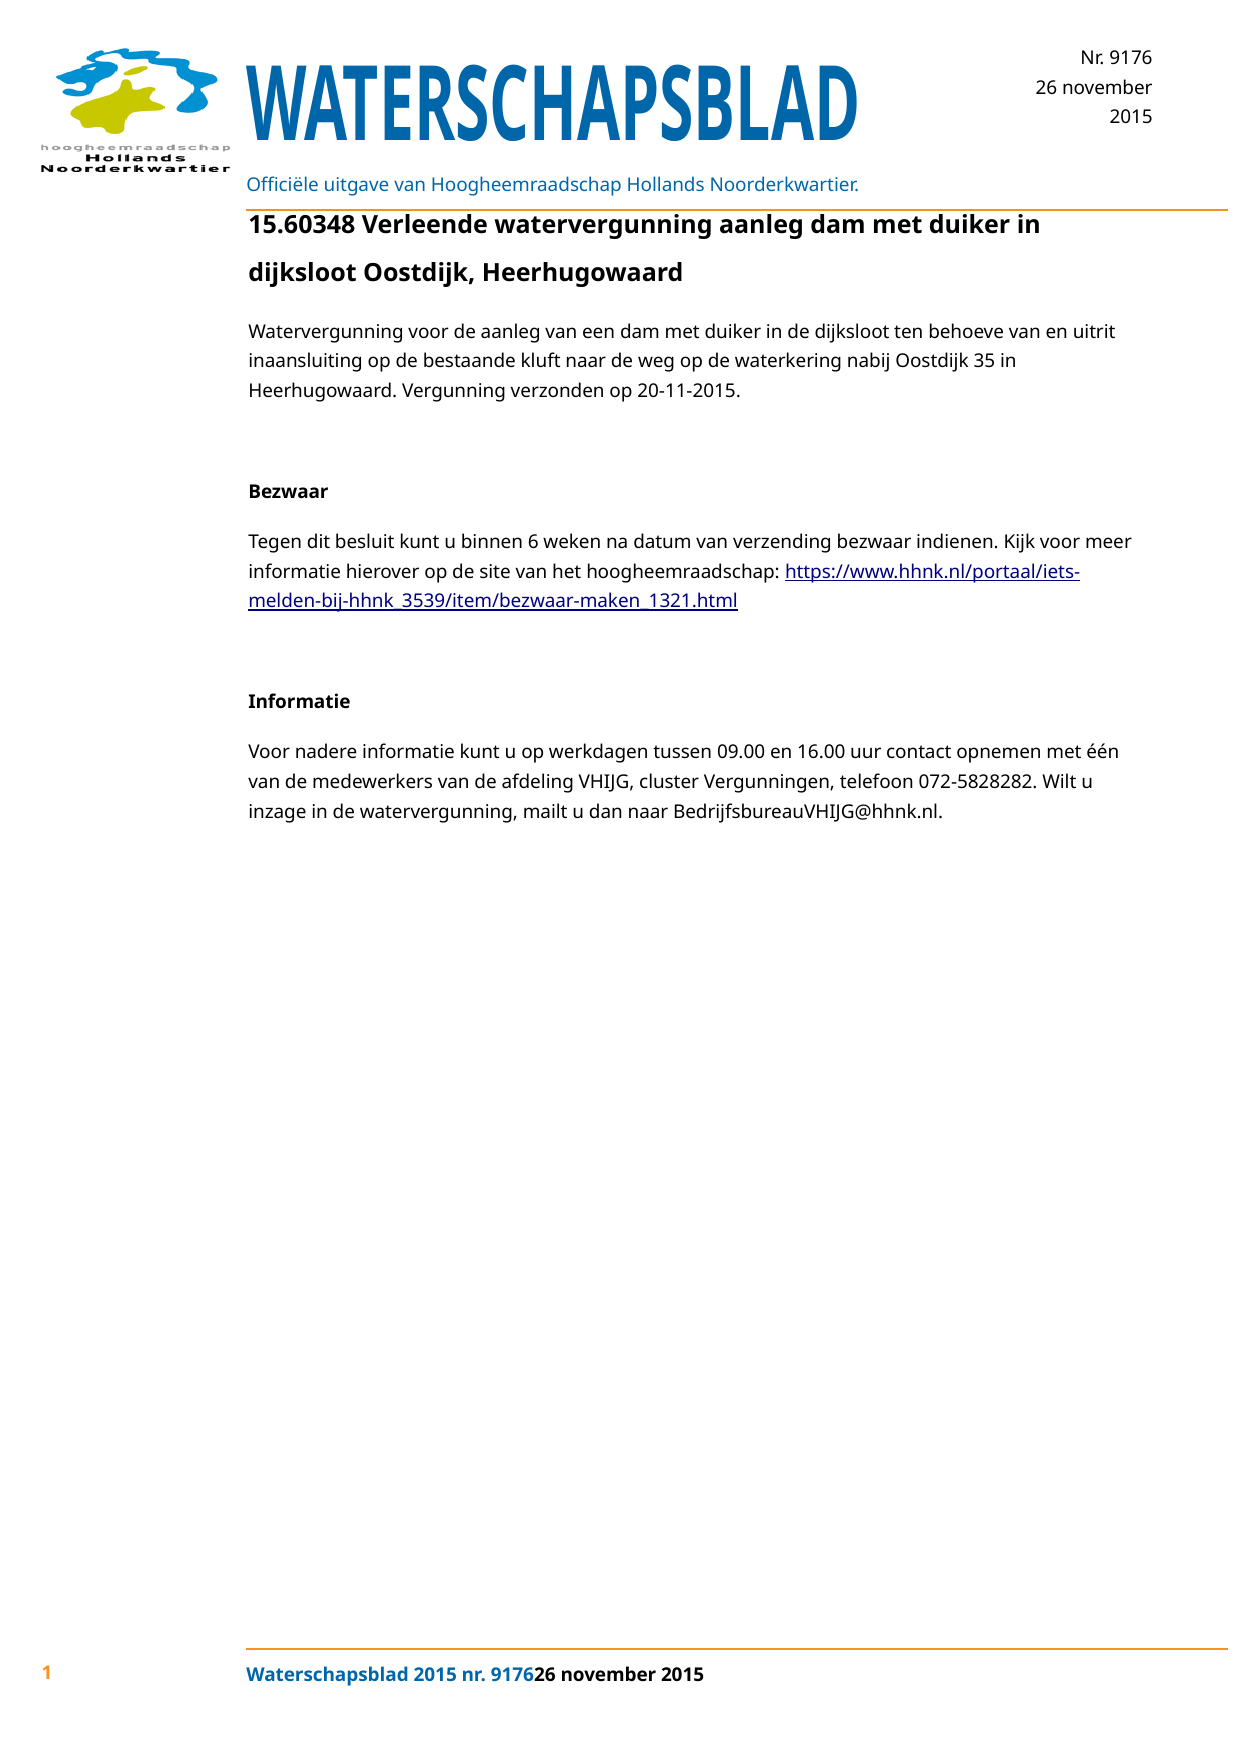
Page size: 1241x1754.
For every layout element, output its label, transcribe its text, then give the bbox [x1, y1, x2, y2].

text Tegen dit besluit kunt u binnen 6 weken na datum van verzending bezwaar indienen. Kijk voor meer informatie hierover op de site van het hoogheemraadschap: https://www.hhnk.nl/portaal/iets-melden-bij-hhnk_3539/item/bezwaar-maken_1321.html [248, 528, 1152, 613]
text Bezwaar [248, 478, 1152, 504]
text Watervergunning voor de aanleg van een dam met duiker in de dijksloot ten behoeve van en uitrit inaansluiting op de bestaande kluft naar de weg op de waterkering nabij Oostdijk 35 in Heerhugowaard. Vergunning verzonden op 20-11-2015. [248, 318, 1152, 403]
text Voor nadere informatie kunt u op werkdagen tussen 09.00 en 16.00 uur contact opnemen met één van de medewerkers van de afdeling VHIJG, cluster Vergunningen, telefoon 072-5828282. Wilt u inzage in de watervergunning, mailt u dan naar BedrijfsbureauVHIJG@hhnk.nl. [248, 739, 1152, 824]
text Informatie [248, 688, 1152, 714]
text 15.60348 Verleende watervergunning aanleg dam met duiker in dijksloot Oostdijk, Heerhugowaard [248, 211, 1152, 288]
picture [41, 47, 231, 172]
